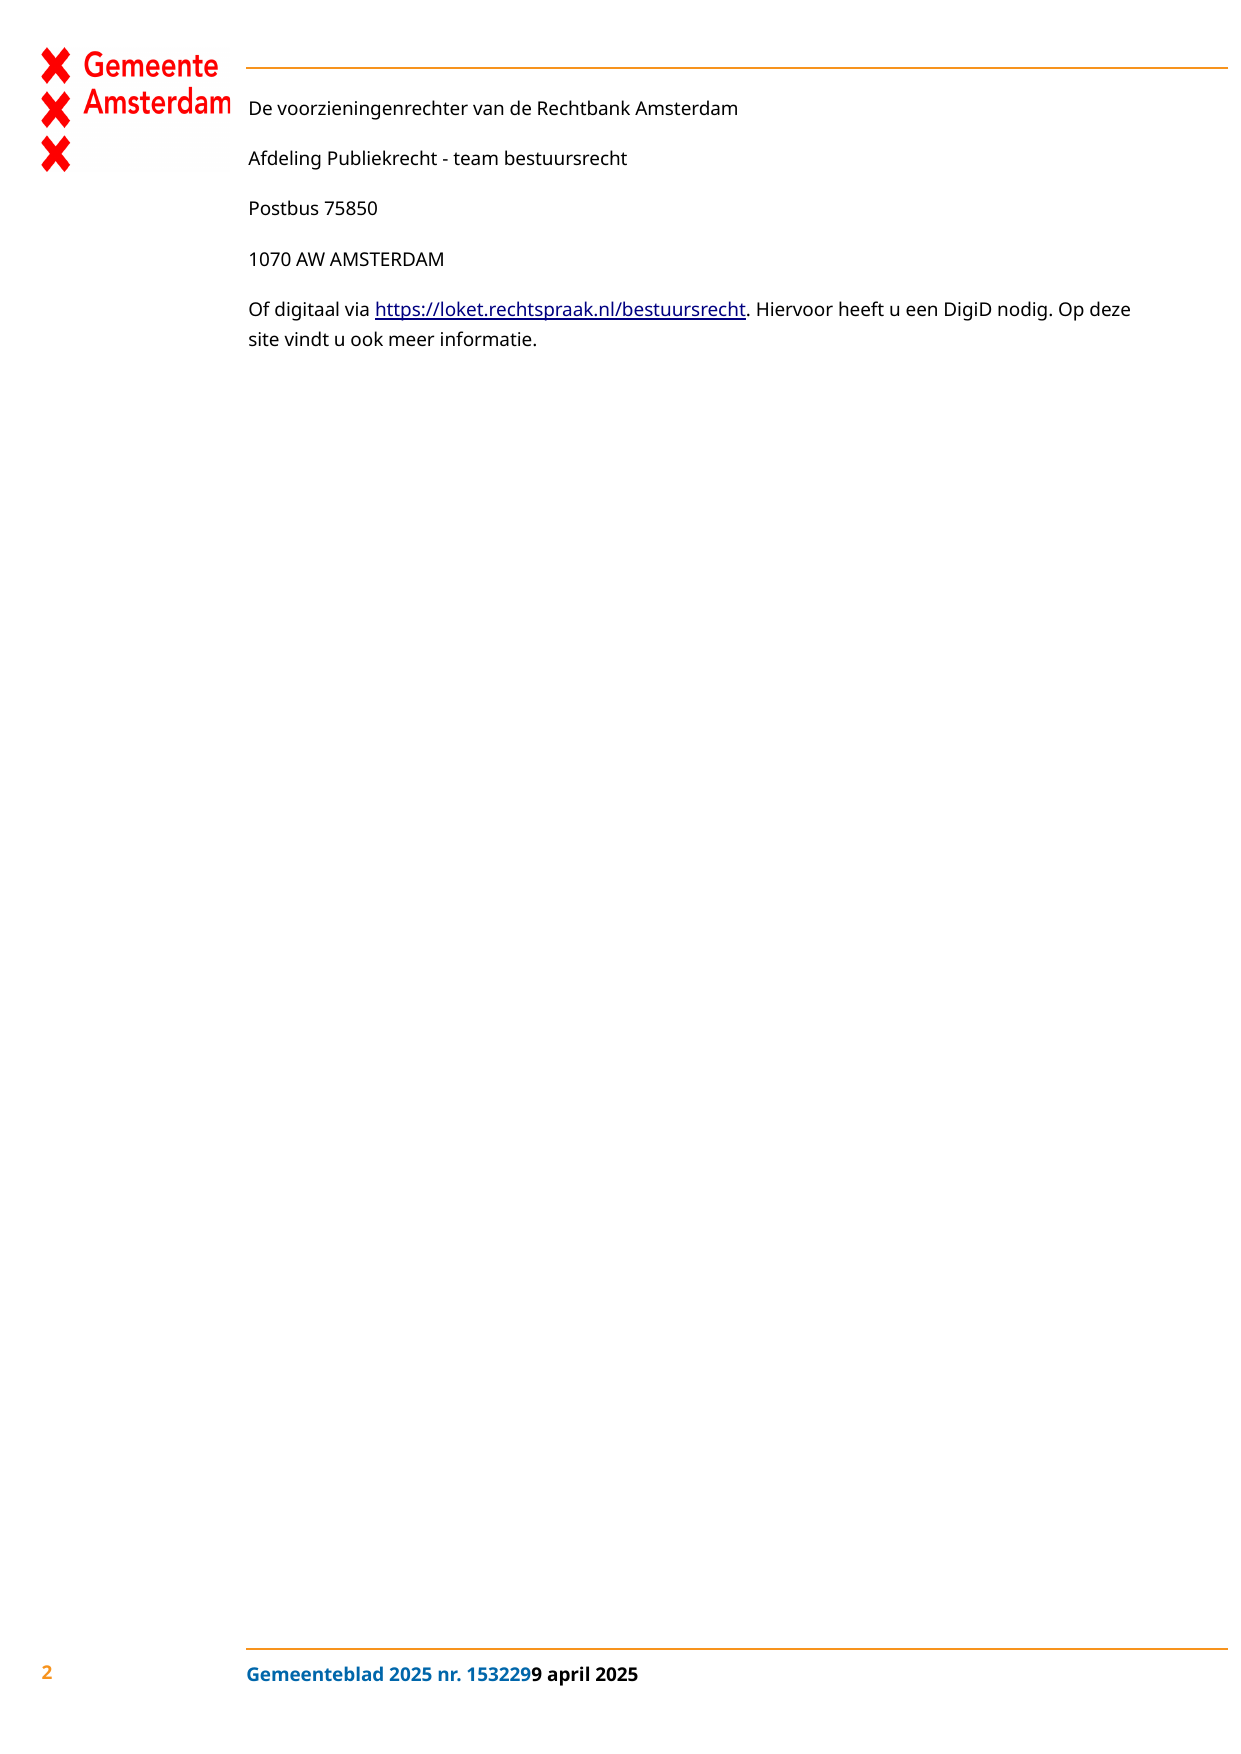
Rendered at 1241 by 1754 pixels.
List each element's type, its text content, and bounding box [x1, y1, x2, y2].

text 1070 AW AMSTERDAM [248, 246, 1152, 272]
text Afdeling Publiekrecht - team bestuursrecht [248, 145, 1152, 171]
text Postbus 75850 [248, 196, 1152, 221]
text De voorzieningenrechter van de Rechtbank Amsterdam [248, 95, 1152, 121]
text Of digitaal via https://loket.rechtspraak.nl/bestuursrecht. Hiervoor heeft u een DigiD nodig. Op deze site vindt u ook meer informatie. [248, 296, 1152, 352]
picture [41, 47, 231, 172]
